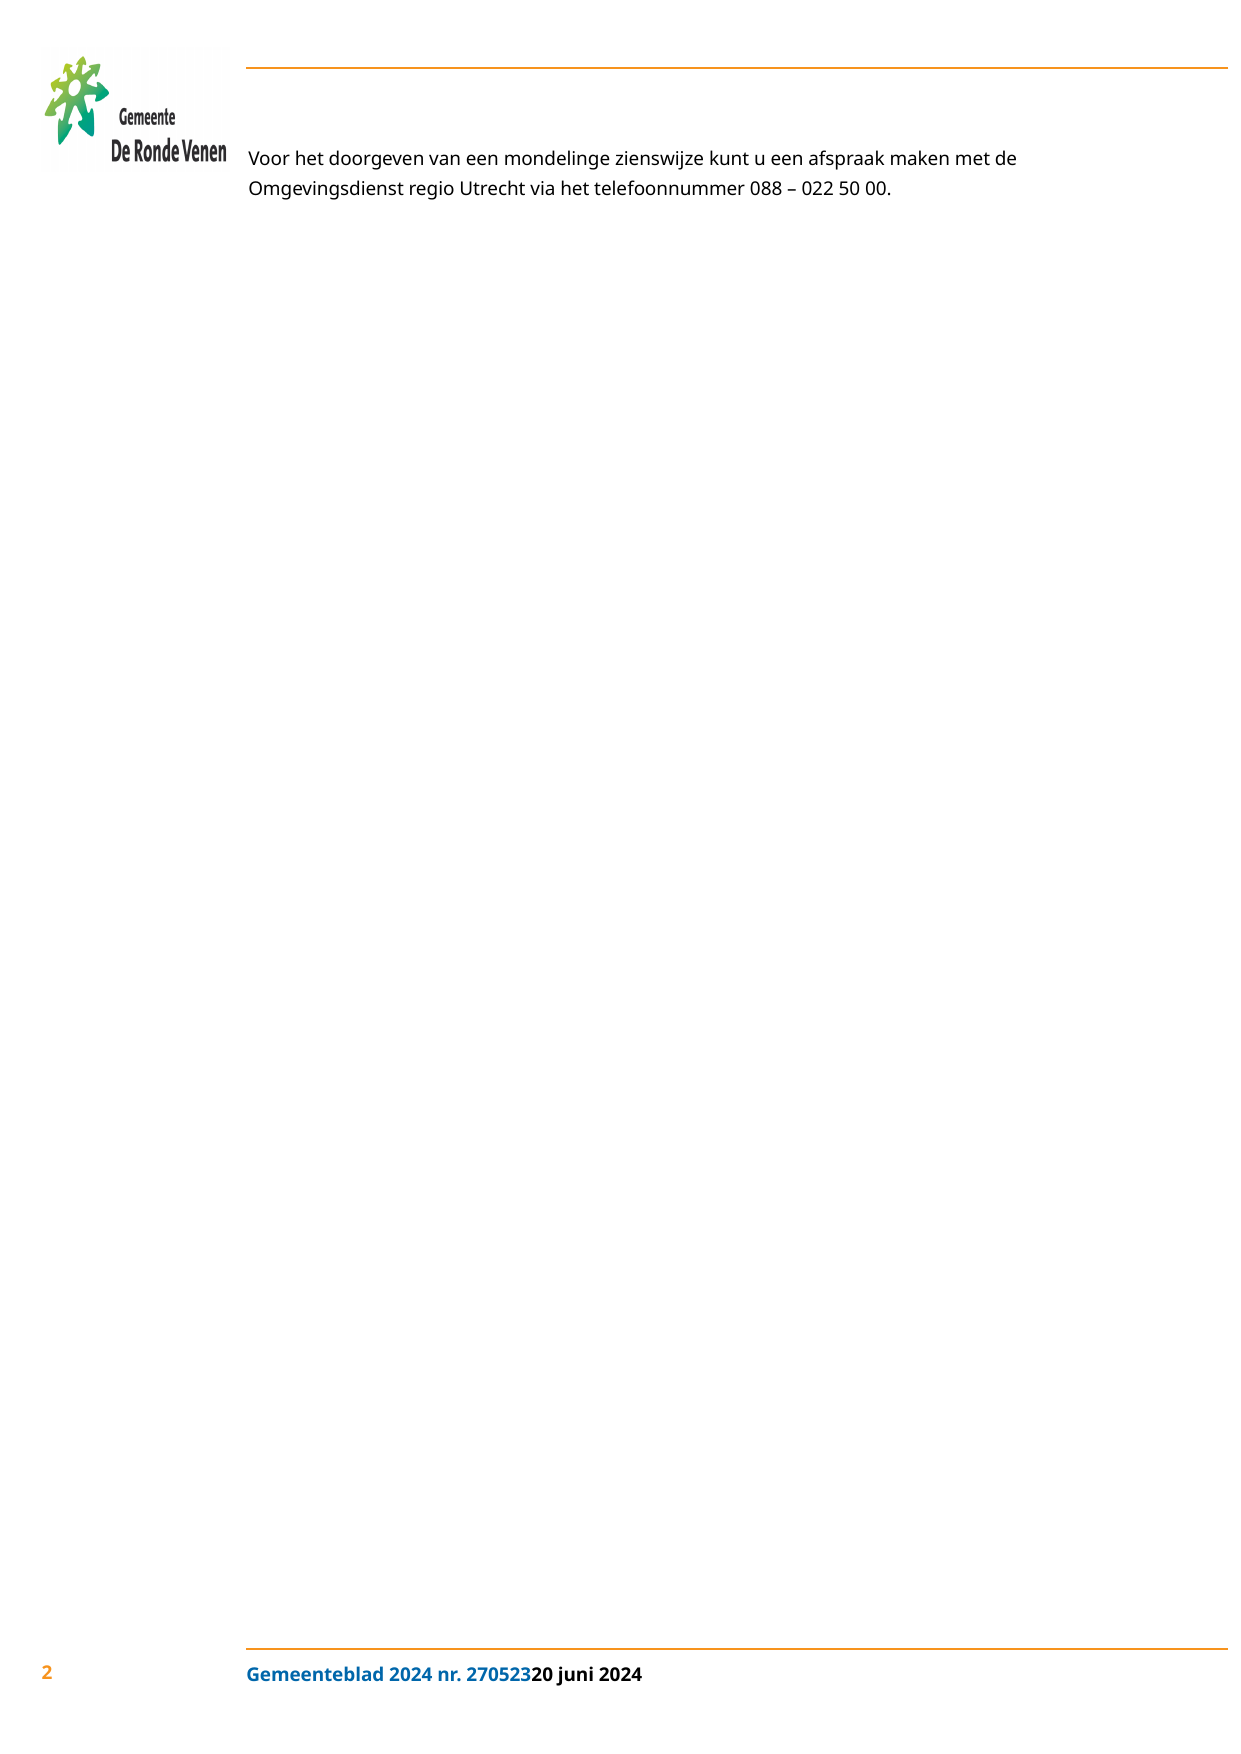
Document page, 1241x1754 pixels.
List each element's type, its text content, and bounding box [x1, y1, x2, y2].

picture [41, 47, 231, 172]
text Voor het doorgeven van een mondelinge zienswijze kunt u een afspraak maken met de Omgevingsdienst regio Utrecht via het telefoonnummer 088 – 022 50 00. [248, 145, 1152, 201]
